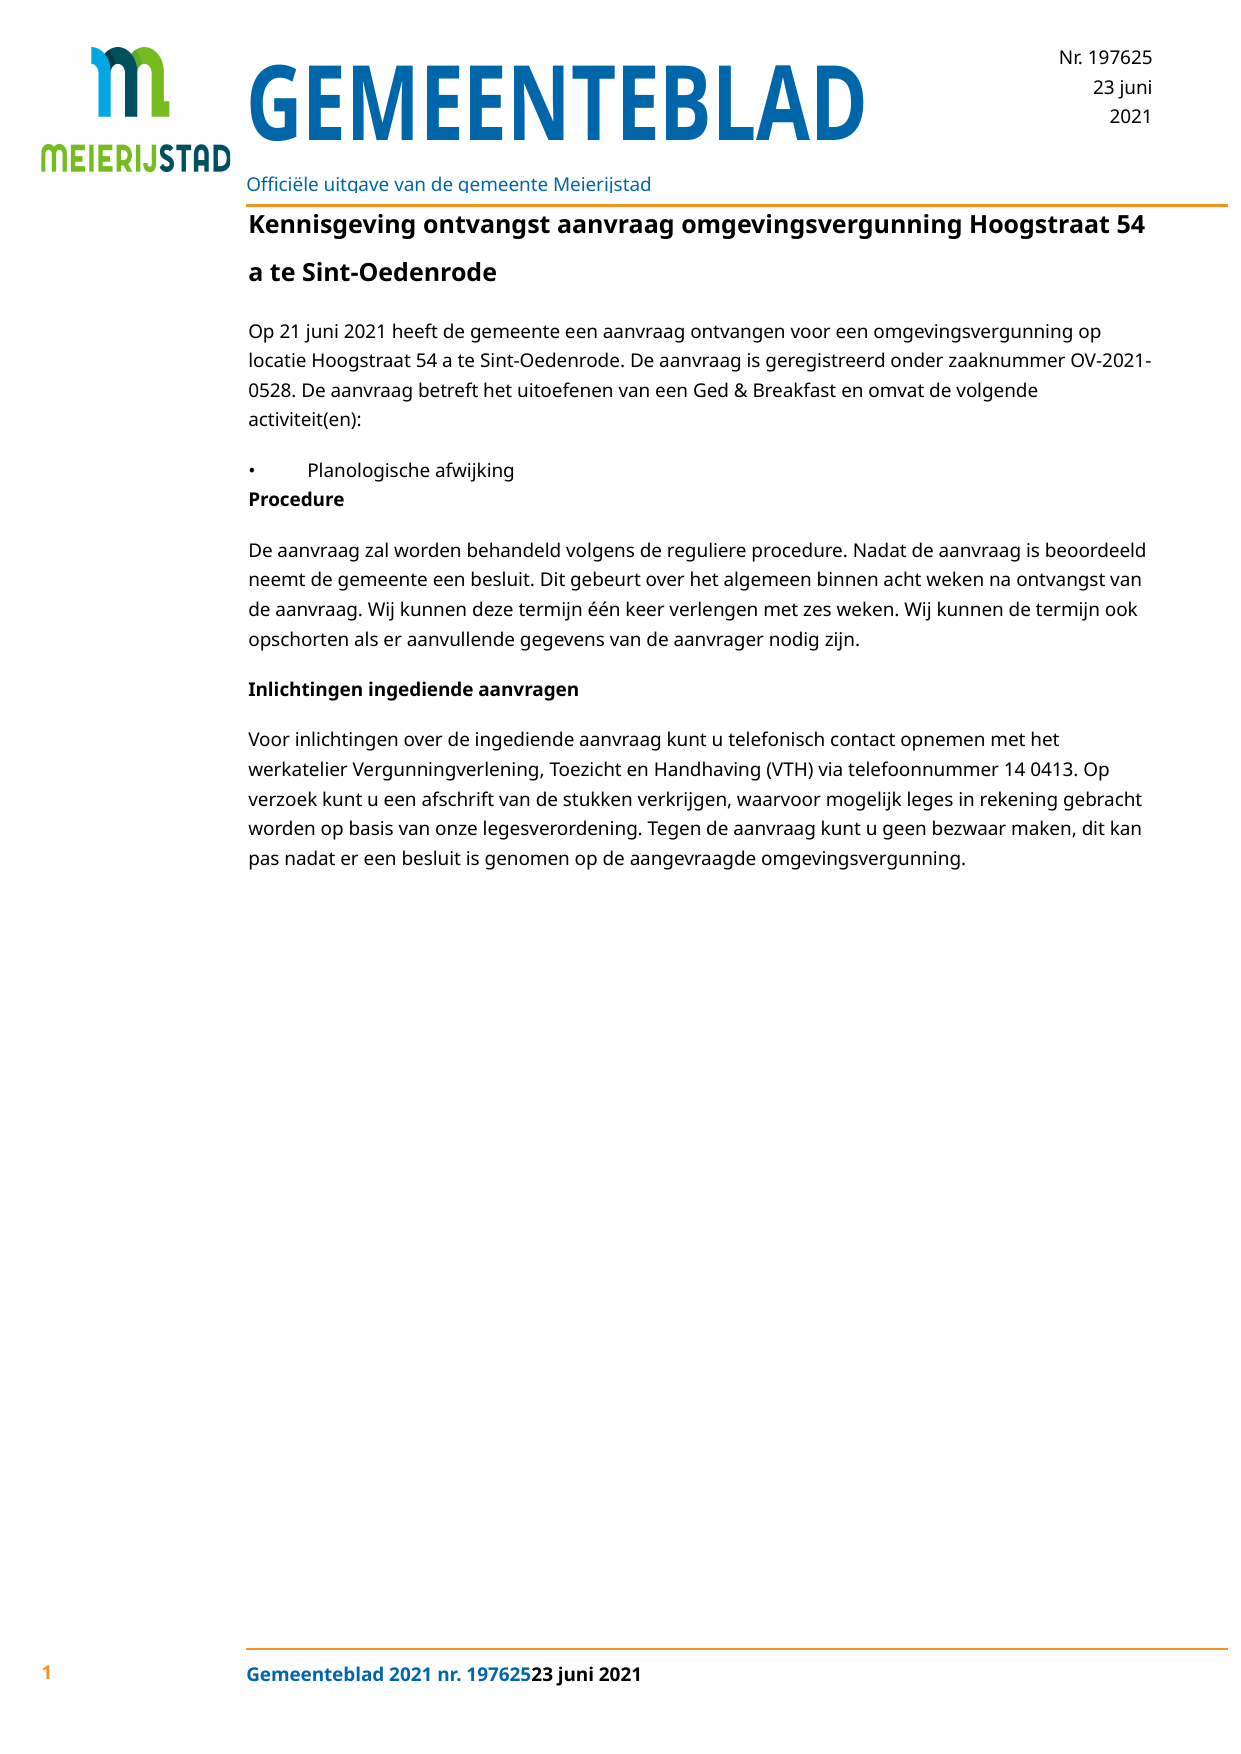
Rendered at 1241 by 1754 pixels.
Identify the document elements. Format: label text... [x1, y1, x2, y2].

text Kennisgeving ontvangst aanvraag omgevingsvergunning Hoogstraat 54 a te Sint-Oedenrode [248, 207, 1152, 288]
text Op 21 juni 2021 heeft de gemeente een aanvraag ontvangen voor een omgevingsvergunning op locatie Hoogstraat 54 a te Sint-Oedenrode. De aanvraag is geregistreerd onder zaaknummer OV-2021-0528. De aanvraag betreft het uitoefenen van een Ged & Breakfast en omvat de volgende activiteit(en): [248, 318, 1152, 432]
text Procedure [248, 487, 1152, 512]
text Inlichtingen ingediende aanvragen [248, 676, 1152, 702]
list Planologische afwijking [248, 457, 1152, 483]
text De aanvraag zal worden behandeld volgens de reguliere procedure. Nadat de aanvraag is beoordeeld neemt de gemeente een besluit. Dit gebeurt over het algemeen binnen acht weken na ontvangst van de aanvraag. Wij kunnen deze termijn één keer verlengen met zes weken. Wij kunnen de termijn ook opschorten als er aanvullende gegevens van de aanvrager nodig zijn. [248, 537, 1152, 652]
text Voor inlichtingen over de ingediende aanvraag kunt u telefonisch contact opnemen met het werkatelier Vergunningverlening, Toezicht en Handhaving (VTH) via telefoonnummer 14 0413. Op verzoek kunt u een afschrift van de stukken verkrijgen, waarvoor mogelijk leges in rekening gebracht worden op basis van onze legesverordening. Tegen de aanvraag kunt u geen bezwaar maken, dit kan pas nadat er een besluit is genomen op de aangevraagde omgevingsvergunning. [248, 727, 1152, 871]
picture [41, 47, 231, 172]
